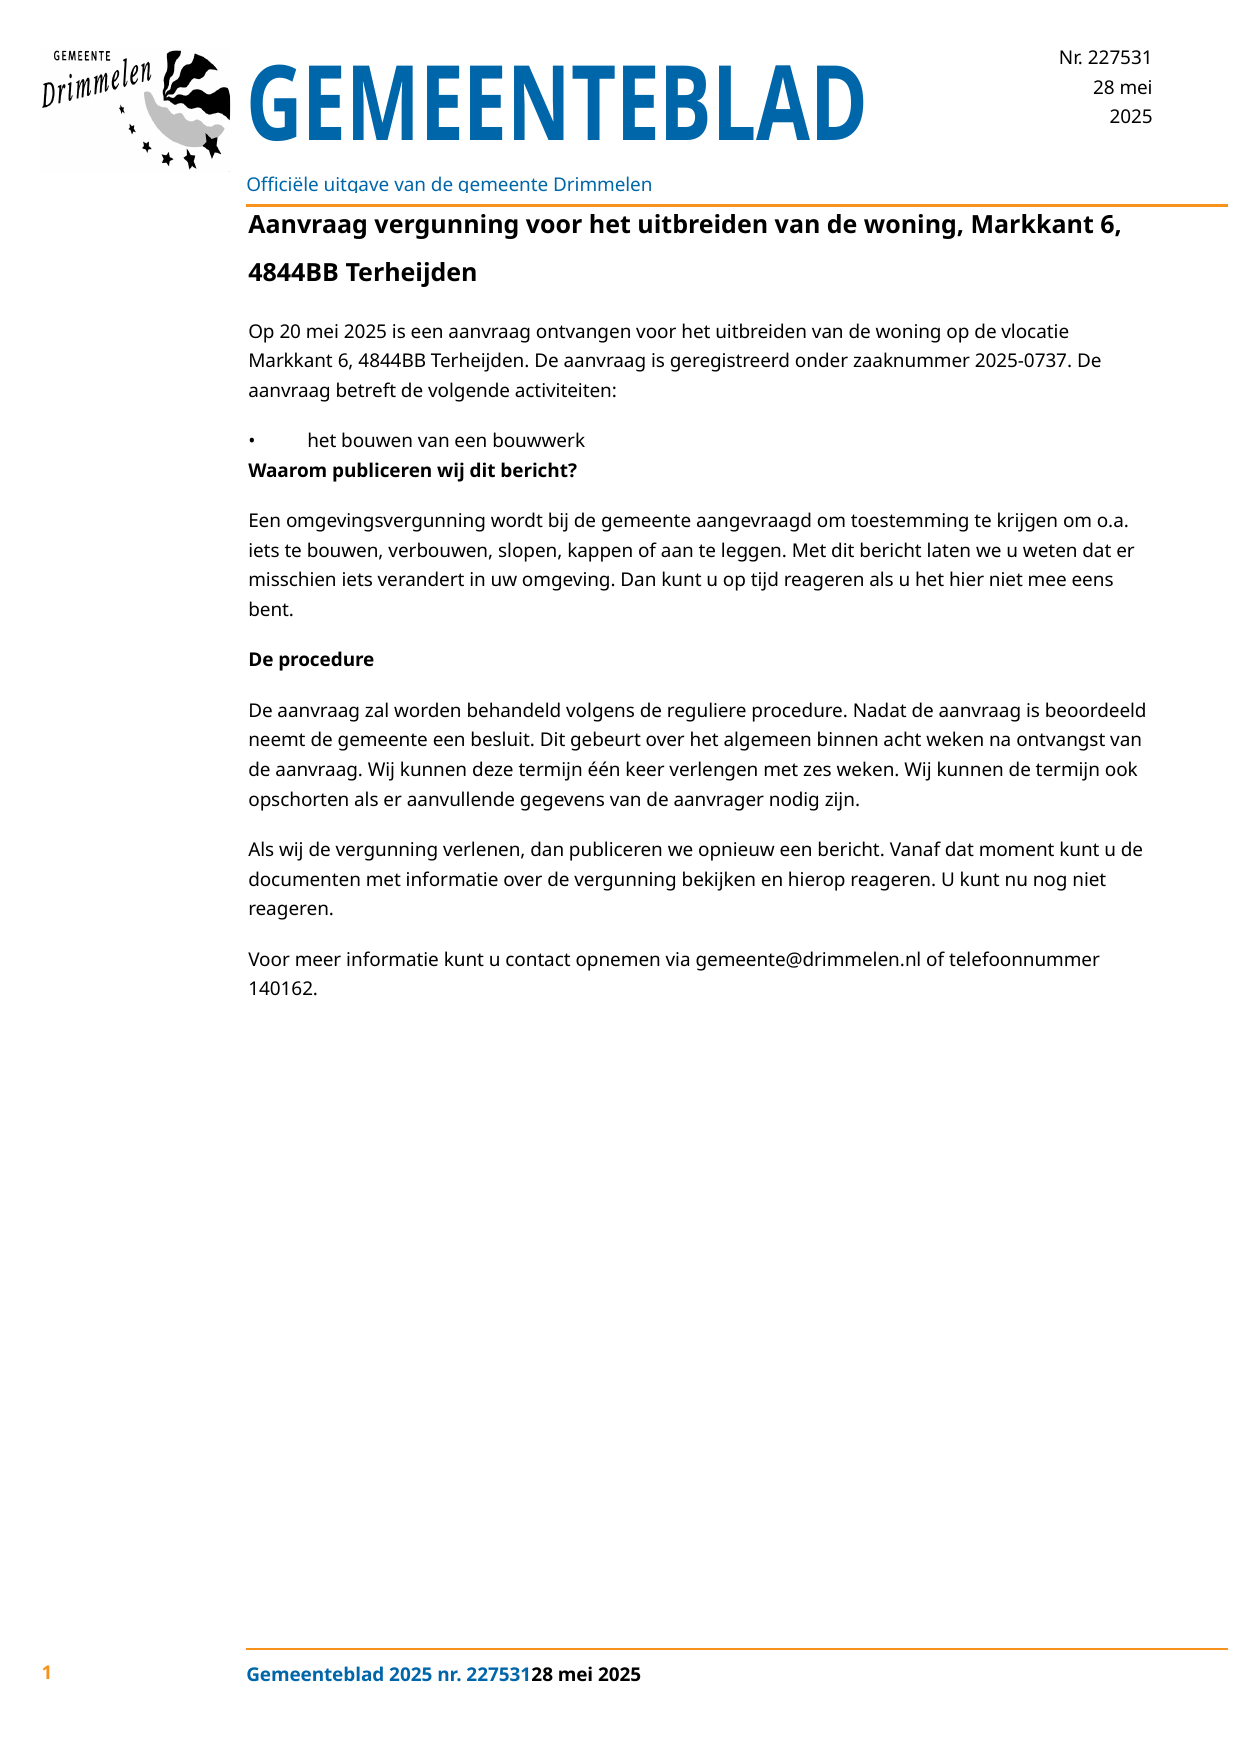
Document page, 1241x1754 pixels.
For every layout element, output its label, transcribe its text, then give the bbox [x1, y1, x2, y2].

list het bouwen van een bouwwerk [248, 427, 1152, 453]
text Waarom publiceren wij dit bericht? [248, 457, 1152, 483]
text Een omgevingsvergunning wordt bij de gemeente aangevraagd om toestemming te krijgen om o.a. iets te bouwen, verbouwen, slopen, kappen of aan te leggen. Met dit bericht laten we u weten dat er misschien iets verandert in uw omgeving. Dan kunt u op tijd reageren als u het hier niet mee eens bent. [248, 507, 1152, 622]
text Voor meer informatie kunt u contact opnemen via gemeente@drimmelen.nl of telefoonnummer 140162. [248, 946, 1152, 1001]
text Als wij de vergunning verlenen, dan publiceren we opnieuw een bericht. Vanaf dat moment kunt u de documenten met informatie over de vergunning bekijken en hierop reageren. U kunt nu nog niet reageren. [248, 836, 1152, 921]
text De procedure [248, 647, 1152, 672]
picture [41, 47, 231, 172]
text Aanvraag vergunning voor het uitbreiden van de woning, Markkant 6, 4844BB Terheijden [248, 207, 1152, 288]
text Op 20 mei 2025 is een aanvraag ontvangen voor het uitbreiden van de woning op de vlocatie Markkant 6, 4844BB Terheijden. De aanvraag is geregistreerd onder zaaknummer 2025-0737. De aanvraag betreft de volgende activiteiten: [248, 318, 1152, 403]
text De aanvraag zal worden behandeld volgens de reguliere procedure. Nadat de aanvraag is beoordeeld neemt de gemeente een besluit. Dit gebeurt over het algemeen binnen acht weken na ontvangst van de aanvraag. Wij kunnen deze termijn één keer verlengen met zes weken. Wij kunnen de termijn ook opschorten als er aanvullende gegevens van de aanvrager nodig zijn. [248, 697, 1152, 812]
